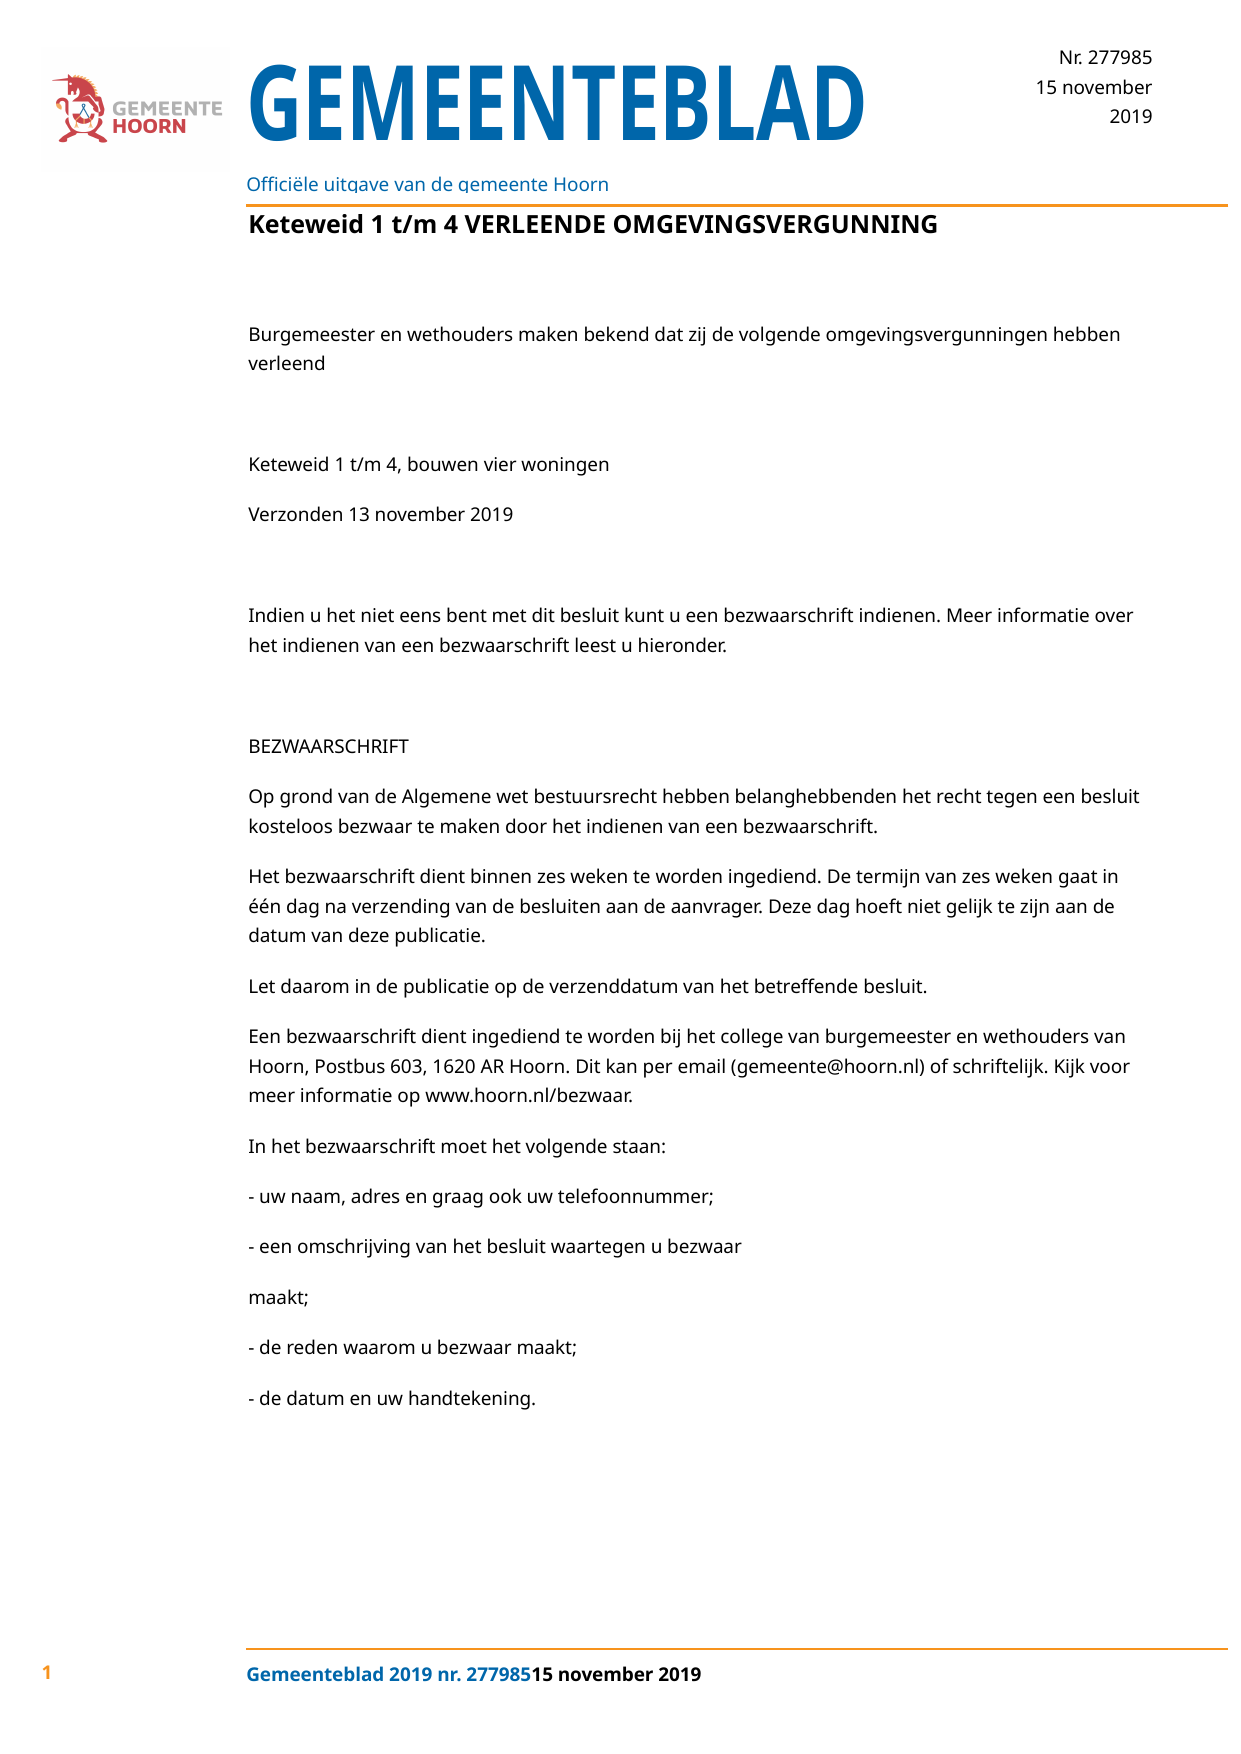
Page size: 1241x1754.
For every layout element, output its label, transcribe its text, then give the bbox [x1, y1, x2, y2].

text In het bezwaarschrift moet het volgende staan: [248, 1133, 1152, 1158]
text - een omschrijving van het besluit waartegen u bezwaar [248, 1234, 1152, 1259]
text Het bezwaarschrift dient binnen zes weken te worden ingediend. De termijn van zes weken gaat in één dag na verzending van de besluiten aan de aanvrager. Deze dag hoeft niet gelijk te zijn aan de datum van deze publicatie. [248, 863, 1152, 948]
text - de datum en uw handtekening. [248, 1385, 1152, 1411]
picture [41, 47, 231, 172]
text Verzonden 13 november 2019 [248, 502, 1152, 527]
text Een bezwaarschrift dient ingediend te worden bij het college van burgemeester en wethouders van Hoorn, Postbus 603, 1620 AR Hoorn. Dit kan per email (gemeente@hoorn.nl) of schriftelijk. Kijk voor meer informatie op www.hoorn.nl/bezwaar. [248, 1023, 1152, 1108]
text - de reden waarom u bezwaar maakt; [248, 1334, 1152, 1360]
text Burgemeester en wethouders maken bekend dat zij de volgende omgevingsvergunningen hebben verleend [248, 321, 1152, 376]
text Op grond van de Algemene wet bestuursrecht hebben belanghebbenden het recht tegen een besluit kosteloos bezwaar te maken door het indienen van een bezwaarschrift. [248, 783, 1152, 838]
text Keteweid 1 t/m 4, bouwen vier woningen [248, 451, 1152, 477]
text Let daarom in de publicatie op de verzenddatum van het betreffende besluit. [248, 973, 1152, 998]
text - uw naam, adres en graag ook uw telefoonnummer; [248, 1183, 1152, 1209]
text Indien u het niet eens bent met dit besluit kunt u een bezwaarschrift indienen. Meer informatie over het indienen van een bezwaarschrift leest u hieronder. [248, 602, 1152, 658]
text BEZWAARSCHRIFT [248, 733, 1152, 758]
text maakt; [248, 1284, 1152, 1310]
text Keteweid 1 t/m 4 VERLEENDE OMGEVINGSVERGUNNING [248, 207, 1152, 241]
